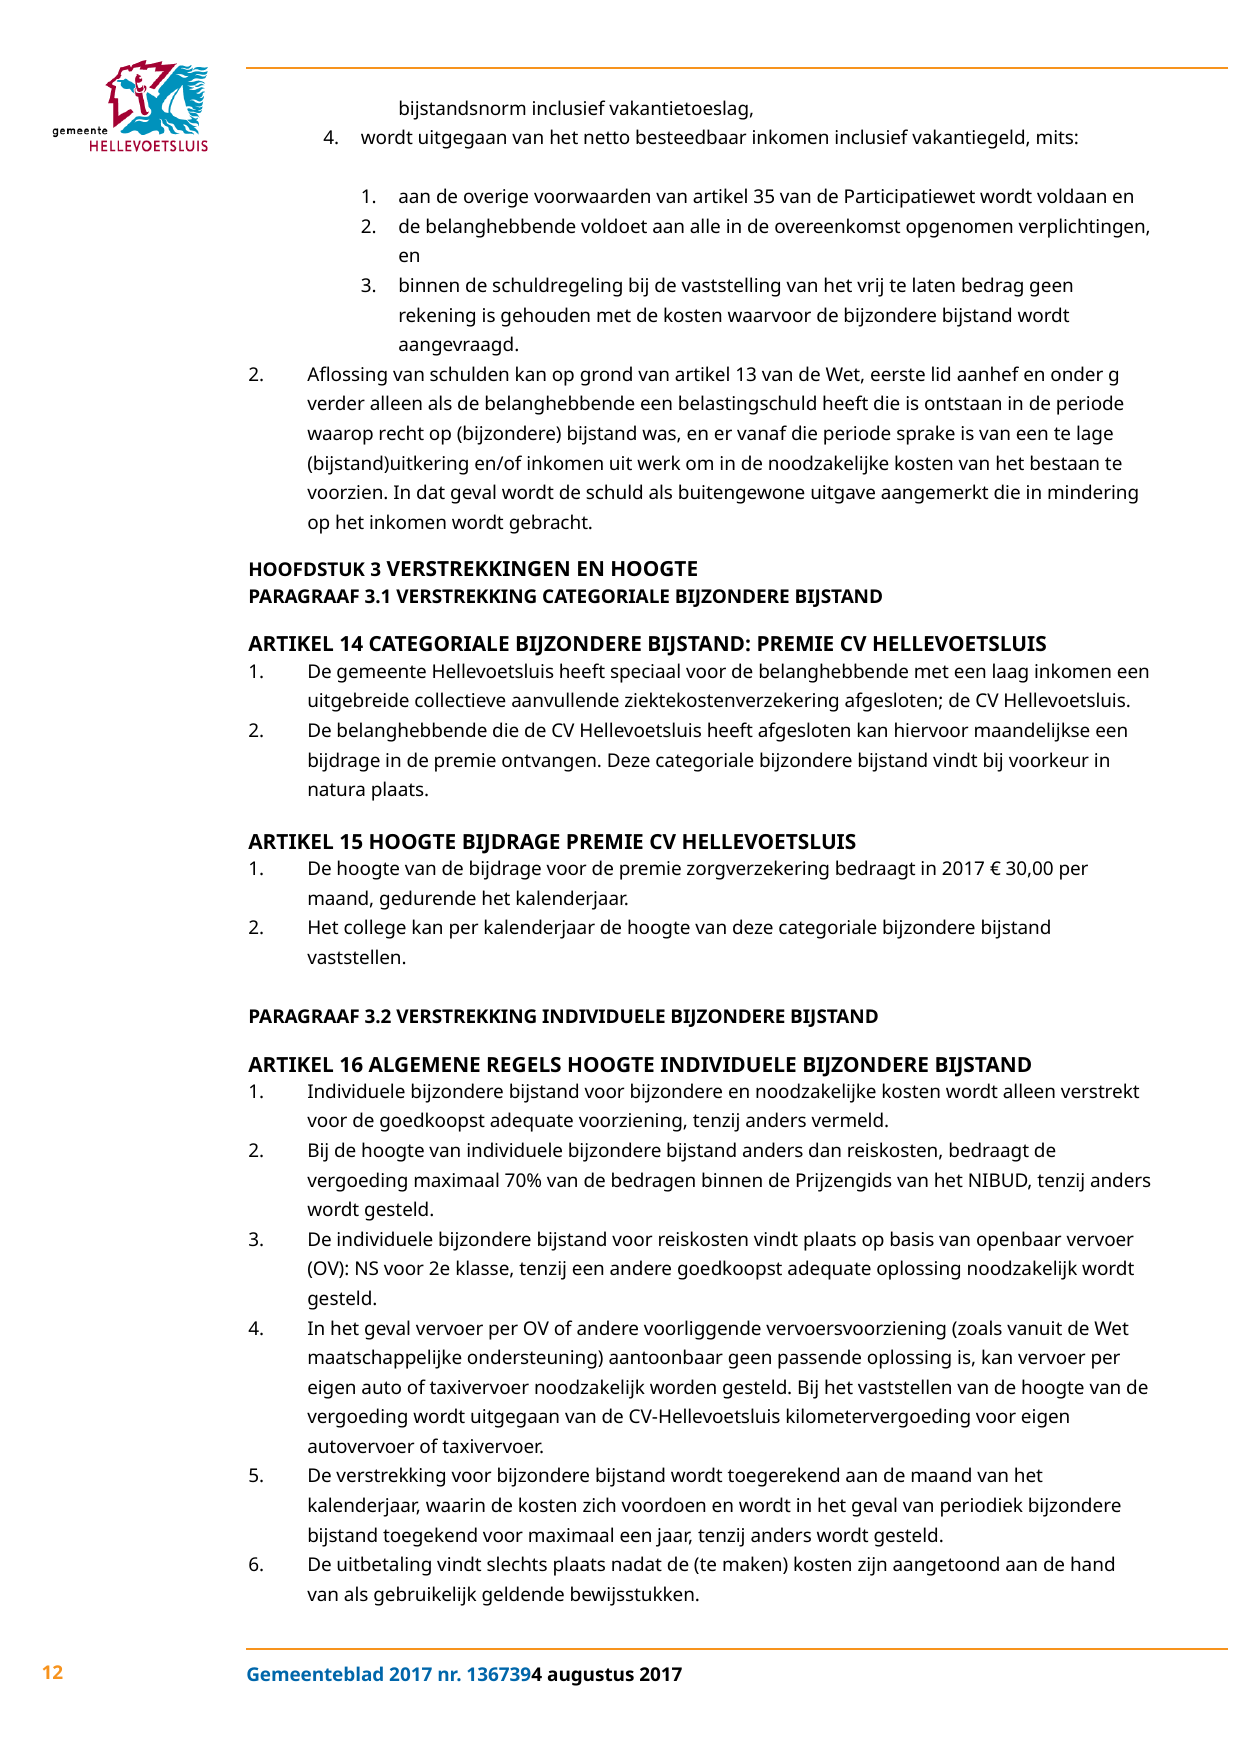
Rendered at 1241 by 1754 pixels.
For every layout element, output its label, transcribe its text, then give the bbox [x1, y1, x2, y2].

list aan de overige voorwaarden van artikel 35 van de Participatiewet wordt voldaan en [361, 183, 1152, 209]
list binnen de schuldregeling bij de vaststelling van het vrij te laten bedrag geen rekening is gehouden met de kosten waarvoor de bijzondere bijstand wordt aangevraagd. [361, 272, 1152, 357]
list bijstandsnorm inclusief vakantietoeslag, [361, 95, 1152, 121]
list De belanghebbende die de CV Hellevoetsluis heeft afgesloten kan hiervoor maandelijkse een bijdrage in de premie ontvangen. Deze categoriale bijzondere bijstand vindt bij voorkeur in natura plaats. [248, 717, 1152, 802]
text PARAGRAAF 3.2 VERSTREKKING INDIVIDUELE BIJZONDERE BIJSTAND [248, 1003, 1152, 1029]
list De individuele bijzondere bijstand voor reiskosten vindt plaats op basis van openbaar vervoer (OV): NS voor 2e klasse, tenzij een andere goedkoopst adequate oplossing noodzakelijk wordt gesteld. [248, 1226, 1152, 1311]
list Bij de hoogte van individuele bijzondere bijstand anders dan reiskosten, bedraagt de vergoeding maximaal 70% van de bedragen binnen de Prijzengids van het NIBUD, tenzij anders wordt gesteld. [248, 1137, 1152, 1222]
list Het college kan per kalenderjaar de hoogte van deze categoriale bijzondere bijstand vaststellen. [248, 914, 1152, 970]
list De verstrekking voor bijzondere bijstand wordt toegerekend aan de maand van het kalenderjaar, waarin de kosten zich voordoen en wordt in het geval van periodiek bijzondere bijstand toegekend voor maximaal een jaar, tenzij anders wordt gesteld. [248, 1463, 1152, 1548]
list Aflossing van schulden kan op grond van artikel 13 van de Wet, eerste lid aanhef en onder g verder alleen als de belanghebbende een belastingschuld heeft die is ontstaan in de periode waarop recht op (bijzondere) bijstand was, en er vanaf die periode sprake is van een te lage (bijstand)uitkering en/of inkomen uit werk om in de noodzakelijke kosten van het bestaan te voorzien. In dat geval wordt de schuld als buitengewone uitgave aangemerkt die in mindering op het inkomen wordt gebracht. [248, 361, 1152, 535]
list de belanghebbende voldoet aan alle in de overeenkomst opgenomen verplichtingen, en [361, 213, 1152, 268]
text PARAGRAAF 3.1 VERSTREKKING CATEGORIALE BIJZONDERE BIJSTAND [248, 583, 1152, 609]
list Individuele bijzondere bijstand voor bijzondere en noodzakelijke kosten wordt alleen verstrekt voor de goedkoopst adequate voorziening, tenzij anders vermeld. [248, 1078, 1152, 1133]
list wordt uitgegaan van het netto besteedbaar inkomen inclusief vakantiegeld, mits: [323, 124, 1152, 150]
list De gemeente Hellevoetsluis heeft speciaal voor de belanghebbende met een laag inkomen een uitgebreide collectieve aanvullende ziektekostenverzekering afgesloten; de CV Hellevoetsluis. [248, 658, 1152, 713]
text ARTIKEL 14 CATEGORIALE BIJZONDERE BIJSTAND: PREMIE CV HELLEVOETSLUIS [248, 629, 1152, 658]
list De hoogte van de bijdrage voor de premie zorgverzekering bedraagt in 2017 € 30,00 per maand, gedurende het kalenderjaar. [248, 855, 1152, 911]
picture [41, 47, 231, 172]
text ARTIKEL 15 HOOGTE BIJDRAGE PREMIE CV HELLEVOETSLUIS [248, 827, 1152, 855]
list In het geval vervoer per OV of andere voorliggende vervoersvoorziening (zoals vanuit de Wet maatschappelijke ondersteuning) aantoonbaar geen passende oplossing is, kan vervoer per eigen auto of taxivervoer noodzakelijk worden gesteld. Bij het vaststellen van de hoogte van de vergoeding wordt uitgegaan van de CV-Hellevoetsluis kilometervergoeding voor eigen autovervoer of taxivervoer. [248, 1315, 1152, 1459]
list De uitbetaling vindt slechts plaats nadat de (te maken) kosten zijn aangetoond aan de hand van als gebruikelijk geldende bewijsstukken. [248, 1551, 1152, 1607]
text HOOFDSTUK 3 VERSTREKKINGEN EN HOOGTE [248, 554, 1152, 583]
text ARTIKEL 16 ALGEMENE REGELS HOOGTE INDIVIDUELE BIJZONDERE BIJSTAND [248, 1050, 1152, 1078]
